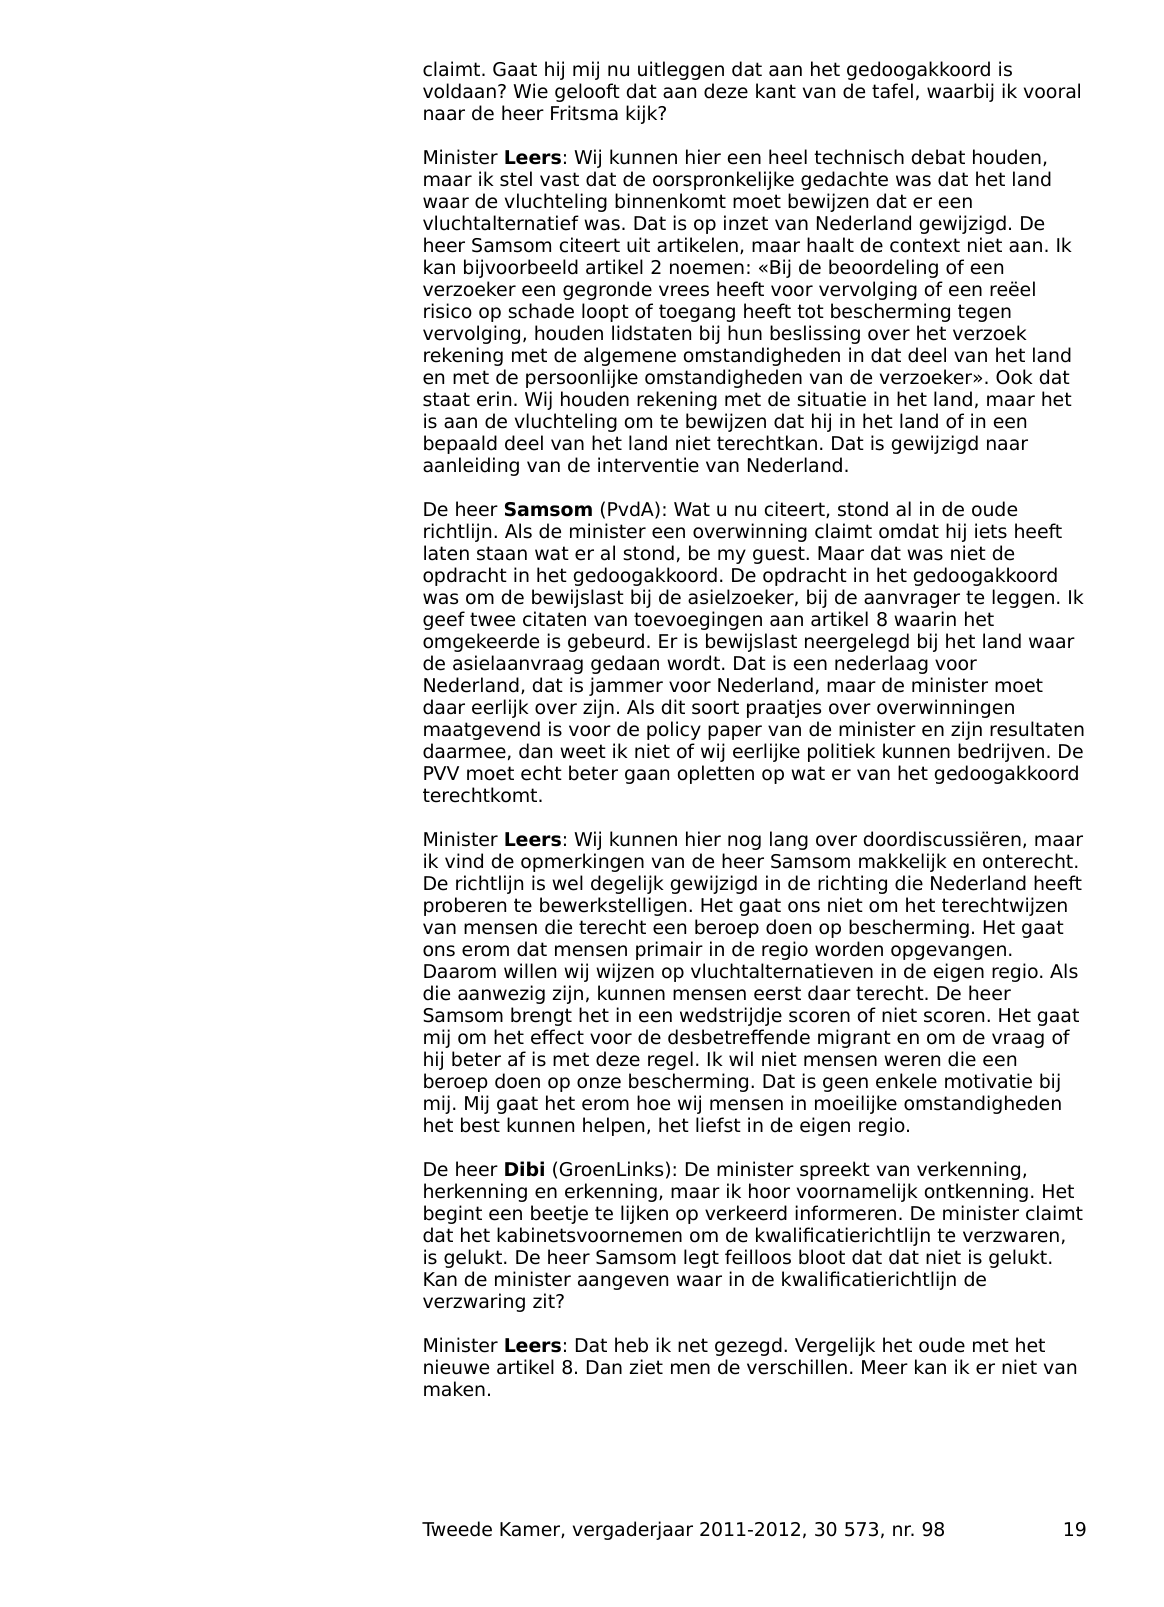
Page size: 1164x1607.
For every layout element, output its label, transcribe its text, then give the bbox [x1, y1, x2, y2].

text De heer Samsom (PvdA): Wat u nu citeert, stond al in de oude richtlijn. Als de minister een overwinning claimt omdat hij iets heeft laten staan wat er al stond, be my guest. Maar dat was niet de opdracht in het gedoogakkoord. De opdracht in het gedoogakkoord was om de bewijslast bij de asielzoeker, bij de aanvrager te leggen. Ik geef twee citaten van toevoegingen aan artikel 8 waarin het omgekeerde is gebeurd. Er is bewijslast neergelegd bij het land waar de asielaanvraag gedaan wordt. Dat is een nederlaag voor Nederland, dat is jammer voor Nederland, maar de minister moet daar eerlijk over zijn. Als dit soort praatjes over overwinningen maatgevend is voor de policy paper van de minister en zijn resultaten daarmee, dan weet ik niet of wij eerlijke politiek kunnen bedrijven. De PVV moet echt beter gaan opletten op wat er van het gedoogakkoord terechtkomt. [422, 499, 1087, 807]
text De heer Dibi (GroenLinks): De minister spreekt van verkenning, herkenning en erkenning, maar ik hoor voornamelijk ontkenning. Het begint een beetje te lijken op verkeerd informeren. De minister claimt dat het kabinetsvoornemen om de kwalificatierichtlijn te verzwaren, is gelukt. De heer Samsom legt feilloos bloot dat dat niet is gelukt. Kan de minister aangeven waar in de kwalificatierichtlijn de verzwaring zit? [422, 1159, 1087, 1313]
text Minister Leers: Wij kunnen hier nog lang over doordiscussiëren, maar ik vind de opmerkingen van de heer Samsom makkelijk en onterecht. De richtlijn is wel degelijk gewijzigd in de richting die Nederland heeft proberen te bewerkstelligen. Het gaat ons niet om het terechtwijzen van mensen die terecht een beroep doen op bescherming. Het gaat ons erom dat mensen primair in de regio worden opgevangen. Daarom willen wij wijzen op vluchtalternatieven in de eigen regio. Als die aanwezig zijn, kunnen mensen eerst daar terecht. De heer Samsom brengt het in een wedstrijdje scoren of niet scoren. Het gaat mij om het effect voor de desbetreffende migrant en om de vraag of hij beter af is met deze regel. Ik wil niet mensen weren die een beroep doen op onze bescherming. Dat is geen enkele motivatie bij mij. Mij gaat het erom hoe wij mensen in moeilijke omstandigheden het best kunnen helpen, het liefst in de eigen regio. [422, 829, 1087, 1137]
text Minister Leers: Dat heb ik net gezegd. Vergelijk het oude met het nieuwe artikel 8. Dan ziet men de verschillen. Meer kan ik er niet van maken. [422, 1335, 1087, 1401]
text claimt. Gaat hij mij nu uitleggen dat aan het gedoogakkoord is voldaan? Wie gelooft dat aan deze kant van de tafel, waarbij ik vooral naar de heer Fritsma kijk? [422, 59, 1087, 125]
text Minister Leers: Wij kunnen hier een heel technisch debat houden, maar ik stel vast dat de oorspronkelijke gedachte was dat het land waar de vluchteling binnenkomt moet bewijzen dat er een vluchtalternatief was. Dat is op inzet van Nederland gewijzigd. De heer Samsom citeert uit artikelen, maar haalt de context niet aan. Ik kan bijvoorbeeld artikel 2 noemen: «Bij de beoordeling of een verzoeker een gegronde vrees heeft voor vervolging of een reëel risico op schade loopt of toegang heeft tot bescherming tegen vervolging, houden lidstaten bij hun beslissing over het verzoek rekening met de algemene omstandigheden in dat deel van het land en met de persoonlijke omstandigheden van de verzoeker». Ook dat staat erin. Wij houden rekening met de situatie in het land, maar het is aan de vluchteling om te bewijzen dat hij in het land of in een bepaald deel van het land niet terechtkan. Dat is gewijzigd naar aanleiding van de interventie van Nederland. [422, 147, 1087, 477]
